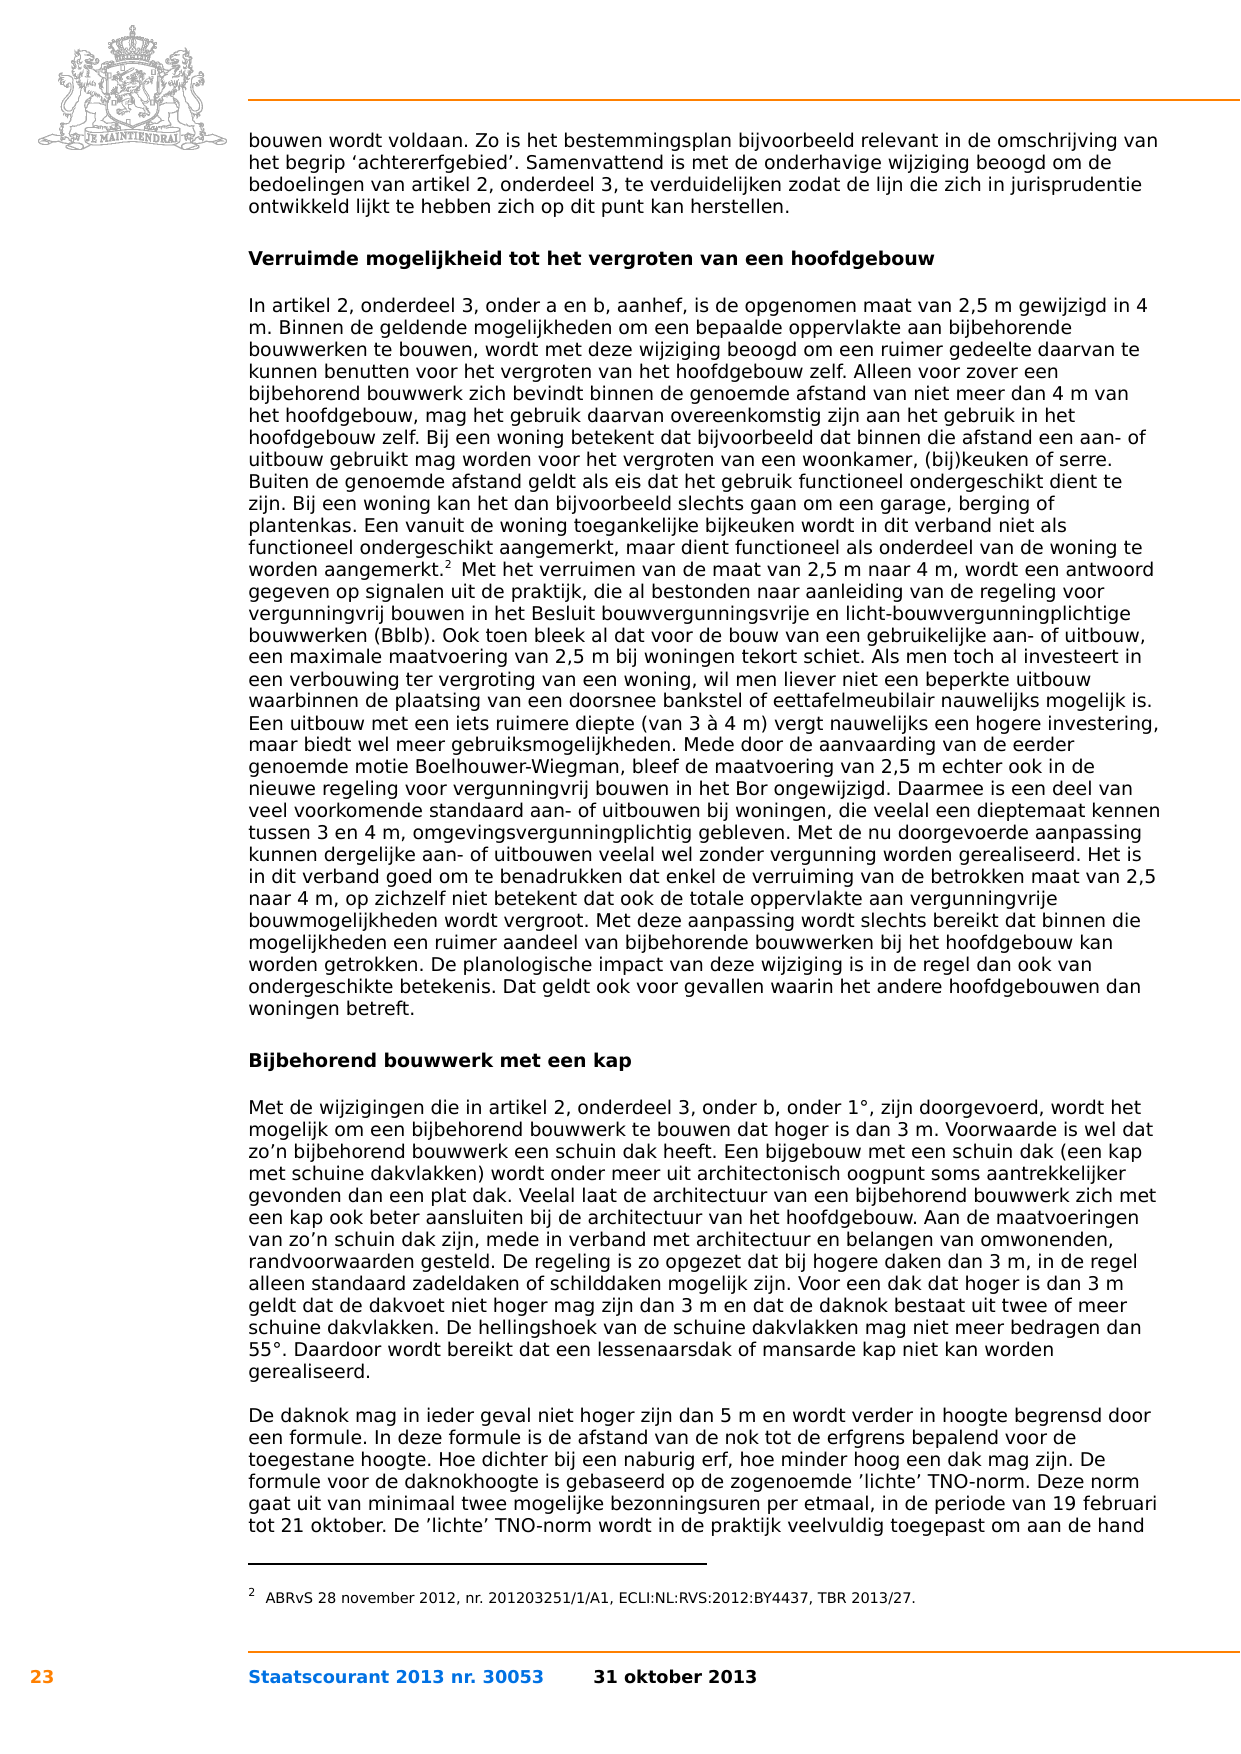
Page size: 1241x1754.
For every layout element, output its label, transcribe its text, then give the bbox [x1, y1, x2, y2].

text ABRvS 28 november 2012, nr. 201203251/1/A1, ECLI:NL:RVS:2012:BY4437, TBR 2013/27. [248, 1586, 1163, 1608]
text In artikel 2, onderdeel 3, onder a en b, aanhef, is de opgenomen maat van 2,5 m gewijzigd in 4 m. Binnen de geldende mogelijkheden om een bepaalde oppervlakte aan bijbehorende bouwwerken te bouwen, wordt met deze wijziging beoogd om een ruimer gedeelte daarvan te kunnen benutten voor het vergroten van het hoofdgebouw zelf. Alleen voor zover een bijbehorend bouwwerk zich bevindt binnen de genoemde afstand van niet meer dan 4 m van het hoofdgebouw, mag het gebruik daarvan overeenkomstig zijn aan het gebruik in het hoofdgebouw zelf. Bij een woning betekent dat bijvoorbeeld dat binnen die afstand een aan- of uitbouw gebruikt mag worden voor het vergroten van een woonkamer, (bij)keuken of serre. Buiten de genoemde afstand geldt als eis dat het gebruik functioneel ondergeschikt dient te zijn. Bij een woning kan het dan bijvoorbeeld slechts gaan om een garage, berging of plantenkas. Een vanuit de woning toegankelijke bijkeuken wordt in dit verband niet als functioneel ondergeschikt aangemerkt, maar dient functioneel als onderdeel van de woning te worden aangemerkt. Met het verruimen van de maat van 2,5 m naar 4 m, wordt een antwoord gegeven op signalen uit de praktijk, die al bestonden naar aanleiding van de regeling voor vergunningvrij bouwen in het Besluit bouwvergunningsvrije en licht-bouwvergunningplichtige bouwwerken (Bblb). Ook toen bleek al dat voor de bouw van een gebruikelijke aan- of uitbouw, een maximale maatvoering van 2,5 m bij woningen tekort schiet. Als men toch al investeert in een verbouwing ter vergroting van een woning, wil men liever niet een beperkte uitbouw waarbinnen de plaatsing van een doorsnee bankstel of eettafelmeubilair nauwelijks mogelijk is. Een uitbouw met een iets ruimere diepte (van 3 à 4 m) vergt nauwelijks een hogere investering, maar biedt wel meer gebruiksmogelijkheden. Mede door de aanvaarding van de eerder genoemde motie Boelhouwer-Wiegman, bleef de maatvoering van 2,5 m echter ook in de nieuwe regeling voor vergunningvrij bouwen in het Bor ongewijzigd. Daarmee is een deel van veel voorkomende standaard aan- of uitbouwen bij woningen, die veelal een dieptemaat kennen tussen 3 en 4 m, omgevingsvergunningplichtig gebleven. Met de nu doorgevoerde aanpassing kunnen dergelijke aan- of uitbouwen veelal wel zonder vergunning worden gerealiseerd. Het is in dit verband goed om te benadrukken dat enkel de verruiming van de betrokken maat van 2,5 naar 4 m, op zichzelf niet betekent dat ook de totale oppervlakte aan vergunningvrije bouwmogelijkheden wordt vergroot. Met deze aanpassing wordt slechts bereikt dat binnen die mogelijkheden een ruimer aandeel van bijbehorende bouwwerken bij het hoofdgebouw kan worden getrokken. De planologische impact van deze wijziging is in de regel dan ook van ondergeschikte betekenis. Dat geldt ook voor gevallen waarin het andere hoofdgebouwen dan woningen betreft. [248, 295, 1163, 1020]
text bouwen wordt voldaan. Zo is het bestemmingsplan bijvoorbeeld relevant in de omschrijving van het begrip ‘achtererfgebied’. Samenvattend is met de onderhavige wijziging beoogd om de bedoelingen van artikel 2, onderdeel 3, te verduidelijken zodat de lijn die zich in jurisprudentie ontwikkeld lijkt te hebben zich op dit punt kan herstellen. [248, 130, 1163, 218]
text Met de wijzigingen die in artikel 2, onderdeel 3, onder b, onder 1°, zijn doorgevoerd, wordt het mogelijk om een bijbehorend bouwwerk te bouwen dat hoger is dan 3 m. Voorwaarde is wel dat zo’n bijbehorend bouwwerk een schuin dak heeft. Een bijgebouw met een schuin dak (een kap met schuine dakvlakken) wordt onder meer uit architectonisch oogpunt soms aantrekkelijker gevonden dan een plat dak. Veelal laat de architectuur van een bijbehorend bouwwerk zich met een kap ook beter aansluiten bij de architectuur van het hoofdgebouw. Aan de maatvoeringen van zo’n schuin dak zijn, mede in verband met architectuur en belangen van omwonenden, randvoorwaarden gesteld. De regeling is zo opgezet dat bij hogere daken dan 3 m, in de regel alleen standaard zadeldaken of schilddaken mogelijk zijn. Voor een dak dat hoger is dan 3 m geldt dat de dakvoet niet hoger mag zijn dan 3 m en dat de daknok bestaat uit twee of meer schuine dakvlakken. De hellingshoek van de schuine dakvlakken mag niet meer bedragen dan 55°. Daardoor wordt bereikt dat een lessenaarsdak of mansarde kap niet kan worden gerealiseerd. [248, 1097, 1163, 1383]
subtitle Bijbehorend bouwwerk met een kap [248, 1050, 1163, 1072]
picture [38, 25, 227, 150]
text De daknok mag in ieder geval niet hoger zijn dan 5 m en wordt verder in hoogte begrensd door een formule. In deze formule is de afstand van de nok tot de erfgrens bepalend voor de toegestane hoogte. Hoe dichter bij een naburig erf, hoe minder hoog een dak mag zijn. De formule voor de daknokhoogte is gebaseerd op de zogenoemde ’lichte’ TNO-norm. Deze norm gaat uit van minimaal twee mogelijke bezonningsuren per etmaal, in de periode van 19 februari tot 21 oktober. De ’lichte’ TNO-norm wordt in de praktijk veelvuldig toegepast om aan de hand [248, 1405, 1163, 1537]
subtitle Verruimde mogelijkheid tot het vergroten van een hoofdgebouw [248, 248, 1163, 270]
